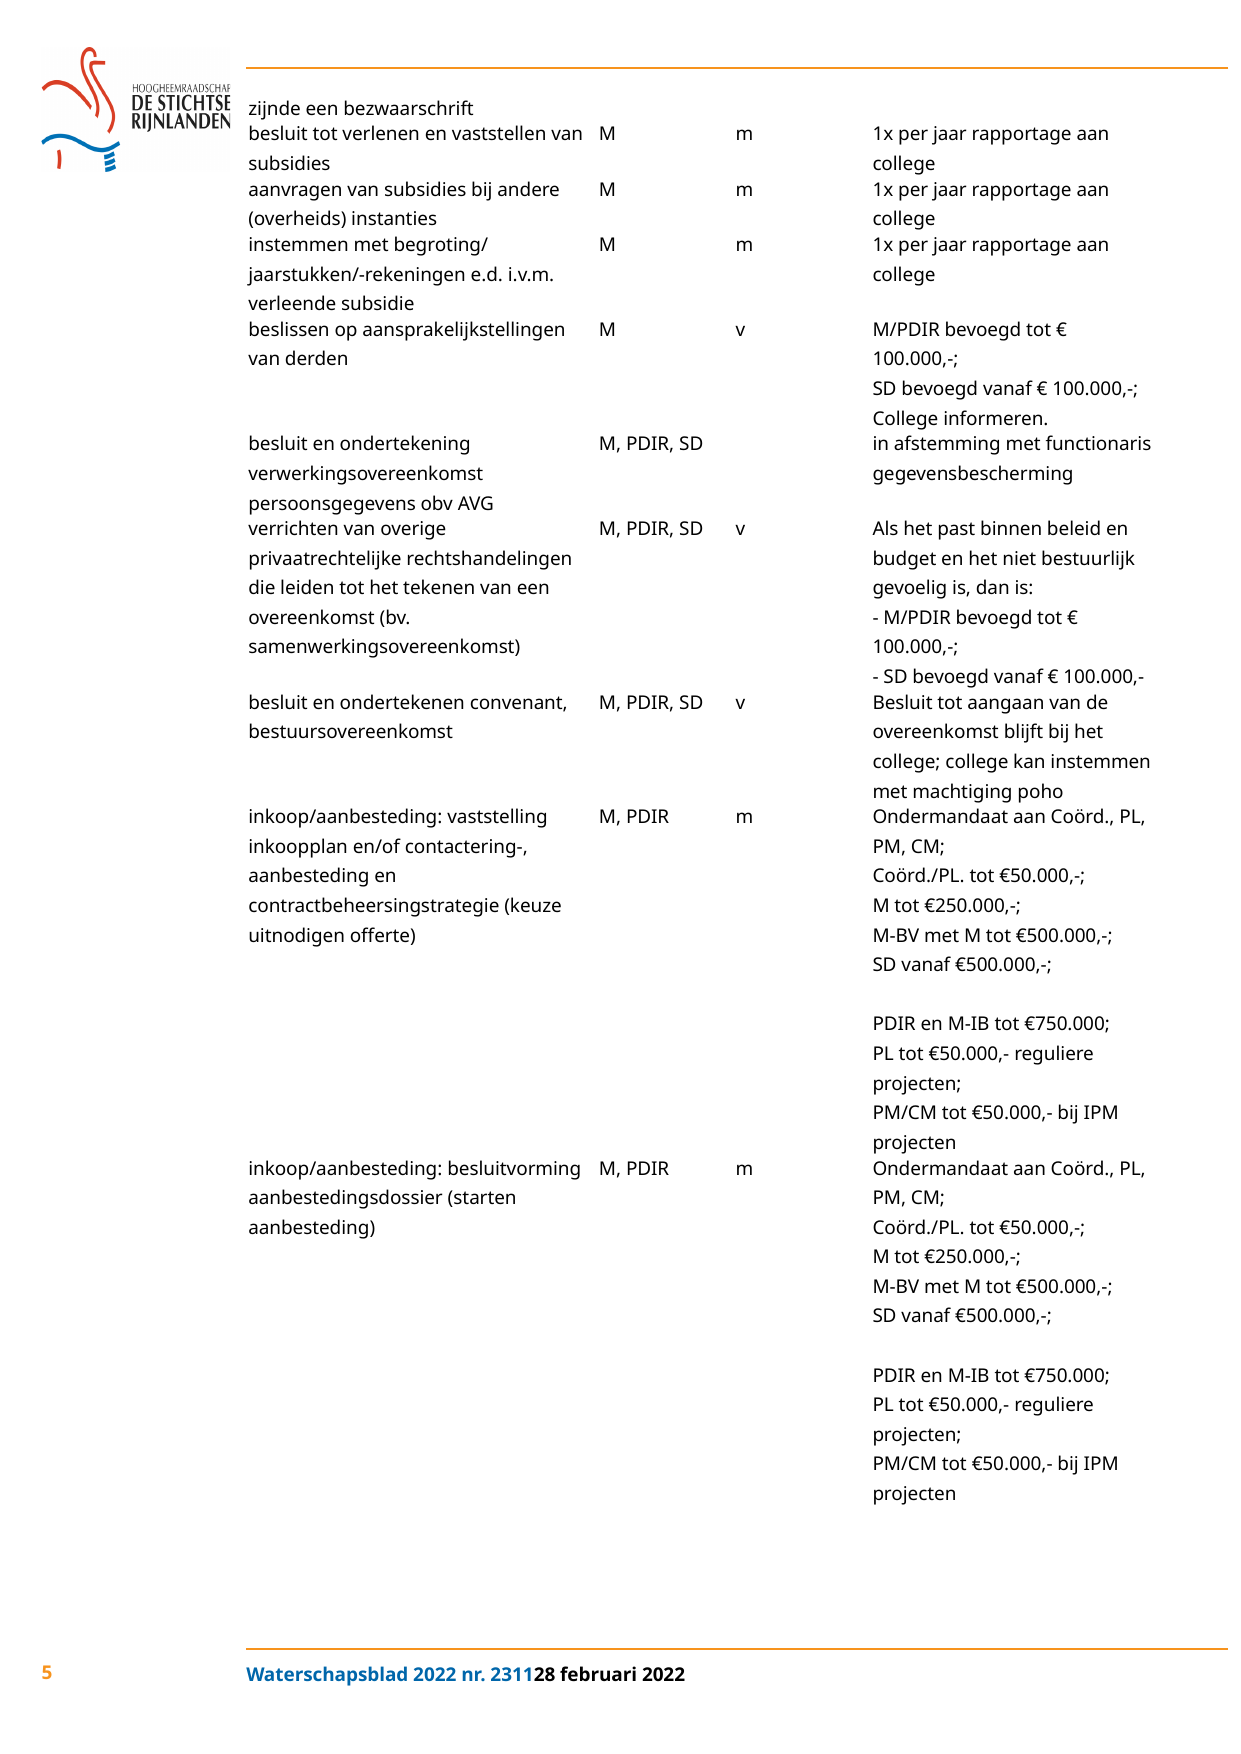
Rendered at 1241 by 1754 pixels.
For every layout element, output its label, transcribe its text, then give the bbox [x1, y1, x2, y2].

table_cell [735, 95, 872, 121]
table_cell aanvragen van subsidies bij andere (overheids) instanties [248, 176, 599, 231]
picture [41, 47, 231, 172]
table_cell [599, 95, 735, 121]
table_cell M, PDIR [599, 1155, 735, 1506]
table_cell v [735, 515, 872, 689]
table_cell besluit tot verlenen en vaststellen van subsidies [248, 121, 599, 176]
table_cell M [599, 231, 735, 316]
table_cell 1x per jaar rapportage aan college [872, 176, 1152, 231]
table_cell Als het past binnen beleid en budget en het niet bestuurlijk gevoelig is, dan is: - M/PDIR bevoegd tot € 100.000,-; - SD bevoegd vanaf € 100.000,- [872, 515, 1152, 689]
table_cell verrichten van overige privaatrechtelijke rechtshandelingen die leiden tot het tekenen van een overeenkomst (bv. samenwerkingsovereenkomst) [248, 515, 599, 689]
table_cell M/PDIR bevoegd tot € 100.000,-; SD bevoegd vanaf € 100.000,-; College informeren. [872, 316, 1152, 431]
table_cell v [735, 316, 872, 431]
table_cell m [735, 121, 872, 176]
table_cell inkoop/aanbesteding: vaststelling inkoopplan en/of contactering-, aanbesteding en contractbeheersingstrategie (keuze uitnodigen offerte) [248, 804, 599, 1155]
table_cell inkoop/aanbesteding: besluitvorming aanbestedingsdossier (starten aanbesteding) [248, 1155, 599, 1506]
table_cell m [735, 804, 872, 1155]
table_cell Besluit tot aangaan van de overeenkomst blijft bij het college; college kan instemmen met machtiging poho [872, 689, 1152, 803]
table_cell M, PDIR, SD [599, 689, 735, 803]
table_cell instemmen met begroting/ jaarstukken/-rekeningen e.d. i.v.m. verleende subsidie [248, 231, 599, 316]
table_cell 1x per jaar rapportage aan college [872, 121, 1152, 176]
table_cell beslissen op aansprakelijkstellingen van derden [248, 316, 599, 431]
table_cell M [599, 316, 735, 431]
table_cell M [599, 176, 735, 231]
table_cell m [735, 1155, 872, 1506]
table_cell Ondermandaat aan Coörd., PL, PM, CM; Coörd./PL. tot €50.000,-; M tot €250.000,-; M-BV met M tot €500.000,-; SD vanaf €500.000,-; PDIR en M-IB tot €750.000; PL tot €50.000,- reguliere projecten; PM/CM tot €50.000,- bij IPM projecten [872, 1155, 1152, 1506]
table_cell M, PDIR, SD [599, 431, 735, 515]
table_cell in afstemming met functionaris gegevensbescherming [872, 431, 1152, 515]
table_cell [872, 95, 1152, 121]
table_cell Ondermandaat aan Coörd., PL, PM, CM; Coörd./PL. tot €50.000,-; M tot €250.000,-; M-BV met M tot €500.000,-; SD vanaf €500.000,-; PDIR en M-IB tot €750.000; PL tot €50.000,- reguliere projecten; PM/CM tot €50.000,- bij IPM projecten [872, 804, 1152, 1155]
table_cell m [735, 176, 872, 231]
table_cell besluit en ondertekenen convenant, bestuursovereenkomst [248, 689, 599, 803]
table_cell M [599, 121, 735, 176]
table_cell [735, 431, 872, 515]
table_cell M, PDIR [599, 804, 735, 1155]
table_cell M, PDIR, SD [599, 515, 735, 689]
table_cell v [735, 689, 872, 803]
table_cell m [735, 231, 872, 316]
table_cell besluit en ondertekening verwerkingsovereenkomst persoonsgegevens obv AVG [248, 431, 599, 515]
table_cell zijnde een bezwaarschrift [248, 95, 599, 121]
table_cell 1x per jaar rapportage aan college [872, 231, 1152, 316]
